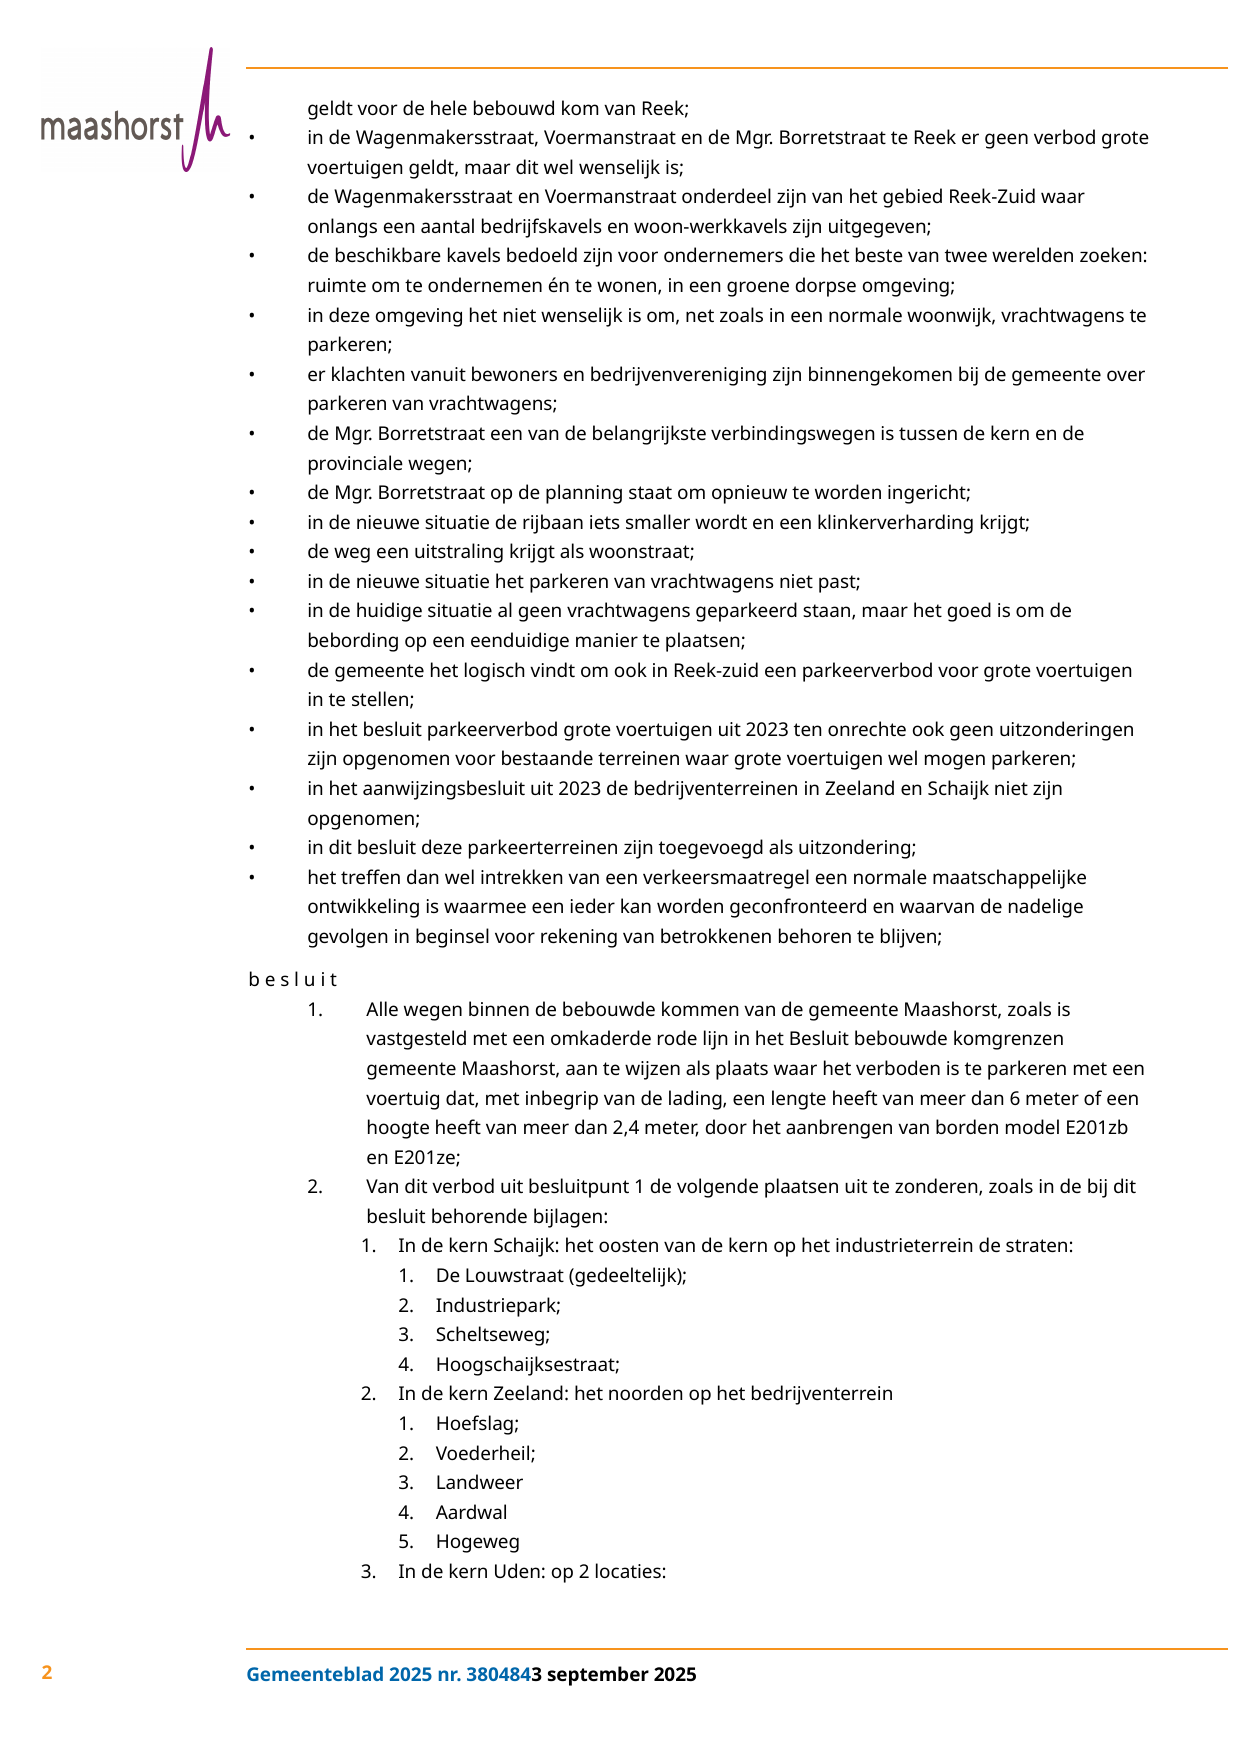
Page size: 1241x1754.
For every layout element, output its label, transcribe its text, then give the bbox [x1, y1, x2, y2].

text b e s l u i t [248, 966, 1152, 992]
list Aardwal [398, 1499, 1152, 1524]
list de Wagenmakersstraat en Voermanstraat onderdeel zijn van het gebied Reek-Zuid waar onlangs een aantal bedrijfskavels en woon-werkkavels zijn uitgegeven; [248, 183, 1152, 239]
list In de kern Uden: op 2 locaties: [361, 1558, 1152, 1584]
list Hoefslag; [398, 1410, 1152, 1436]
list Van dit verbod uit besluitpunt 1 de volgende plaatsen uit te zonderen, zoals in de bij dit besluit behorende bijlagen: [307, 1173, 1152, 1229]
list Hoogschaijksestraat; [398, 1351, 1152, 1377]
list in de huidige situatie al geen vrachtwagens geparkeerd staan, maar het goed is om de bebording op een eenduidige manier te plaatsen; [248, 598, 1152, 653]
list in de Wagenmakersstraat, Voermanstraat en de Mgr. Borretstraat te Reek er geen verbod grote voertuigen geldt, maar dit wel wenselijk is; [248, 124, 1152, 180]
list Scheltseweg; [398, 1321, 1152, 1347]
list In de kern Schaijk: het oosten van de kern op het industrieterrein de straten: [361, 1233, 1152, 1258]
picture [41, 47, 231, 172]
list De Louwstraat (gedeeltelijk); [398, 1262, 1152, 1288]
list in deze omgeving het niet wenselijk is om, net zoals in een normale woonwijk, vrachtwagens te parkeren; [248, 302, 1152, 357]
list de beschikbare kavels bedoeld zijn voor ondernemers die het beste van twee werelden zoeken: ruimte om te ondernemen én te wonen, in een groene dorpse omgeving; [248, 243, 1152, 298]
list In de kern Zeeland: het noorden op het bedrijventerrein [361, 1381, 1152, 1406]
list Landweer [398, 1469, 1152, 1495]
list Voederheil; [398, 1440, 1152, 1465]
list in de nieuwe situatie het parkeren van vrachtwagens niet past; [248, 568, 1152, 594]
list Industriepark; [398, 1292, 1152, 1317]
list Hogeweg [398, 1528, 1152, 1554]
list de weg een uitstraling krijgt als woonstraat; [248, 538, 1152, 564]
list in de nieuwe situatie de rijbaan iets smaller wordt en een klinkerverharding krijgt; [248, 509, 1152, 535]
list Alle wegen binnen de bebouwde kommen van de gemeente Maashorst, zoals is vastgesteld met een omkaderde rode lijn in het Besluit bebouwde komgrenzen gemeente Maashorst, aan te wijzen als plaats waar het verboden is te parkeren met een voertuig dat, met inbegrip van de lading, een lengte heeft van meer dan 6 meter of een hoogte heeft van meer dan 2,4 meter, door het aanbrengen van borden model E201zb en E201ze; [307, 996, 1152, 1169]
list in het aanwijzingsbesluit uit 2023 de bedrijventerreinen in Zeeland en Schaijk niet zijn opgenomen; [248, 775, 1152, 831]
list in dit besluit deze parkeerterreinen zijn toegevoegd als uitzondering; [248, 834, 1152, 860]
list de gemeente het logisch vindt om ook in Reek-zuid een parkeerverbod voor grote voertuigen in te stellen; [248, 657, 1152, 712]
list de Mgr. Borretstraat op de planning staat om opnieuw te worden ingericht; [248, 479, 1152, 505]
list de Mgr. Borretstraat een van de belangrijkste verbindingswegen is tussen de kern en de provinciale wegen; [248, 420, 1152, 476]
list het treffen dan wel intrekken van een verkeersmaatregel een normale maatschappelijke ontwikkeling is waarmee een ieder kan worden geconfronteerd en waarvan de nadelige gevolgen in beginsel voor rekening van betrokkenen behoren te blijven; [248, 864, 1152, 949]
list er klachten vanuit bewoners en bedrijvenvereniging zijn binnengekomen bij de gemeente over parkeren van vrachtwagens; [248, 361, 1152, 416]
list geldt voor de hele bebouwd kom van Reek; [248, 95, 1152, 121]
list in het besluit parkeerverbod grote voertuigen uit 2023 ten onrechte ook geen uitzonderingen zijn opgenomen voor bestaande terreinen waar grote voertuigen wel mogen parkeren; [248, 716, 1152, 771]
